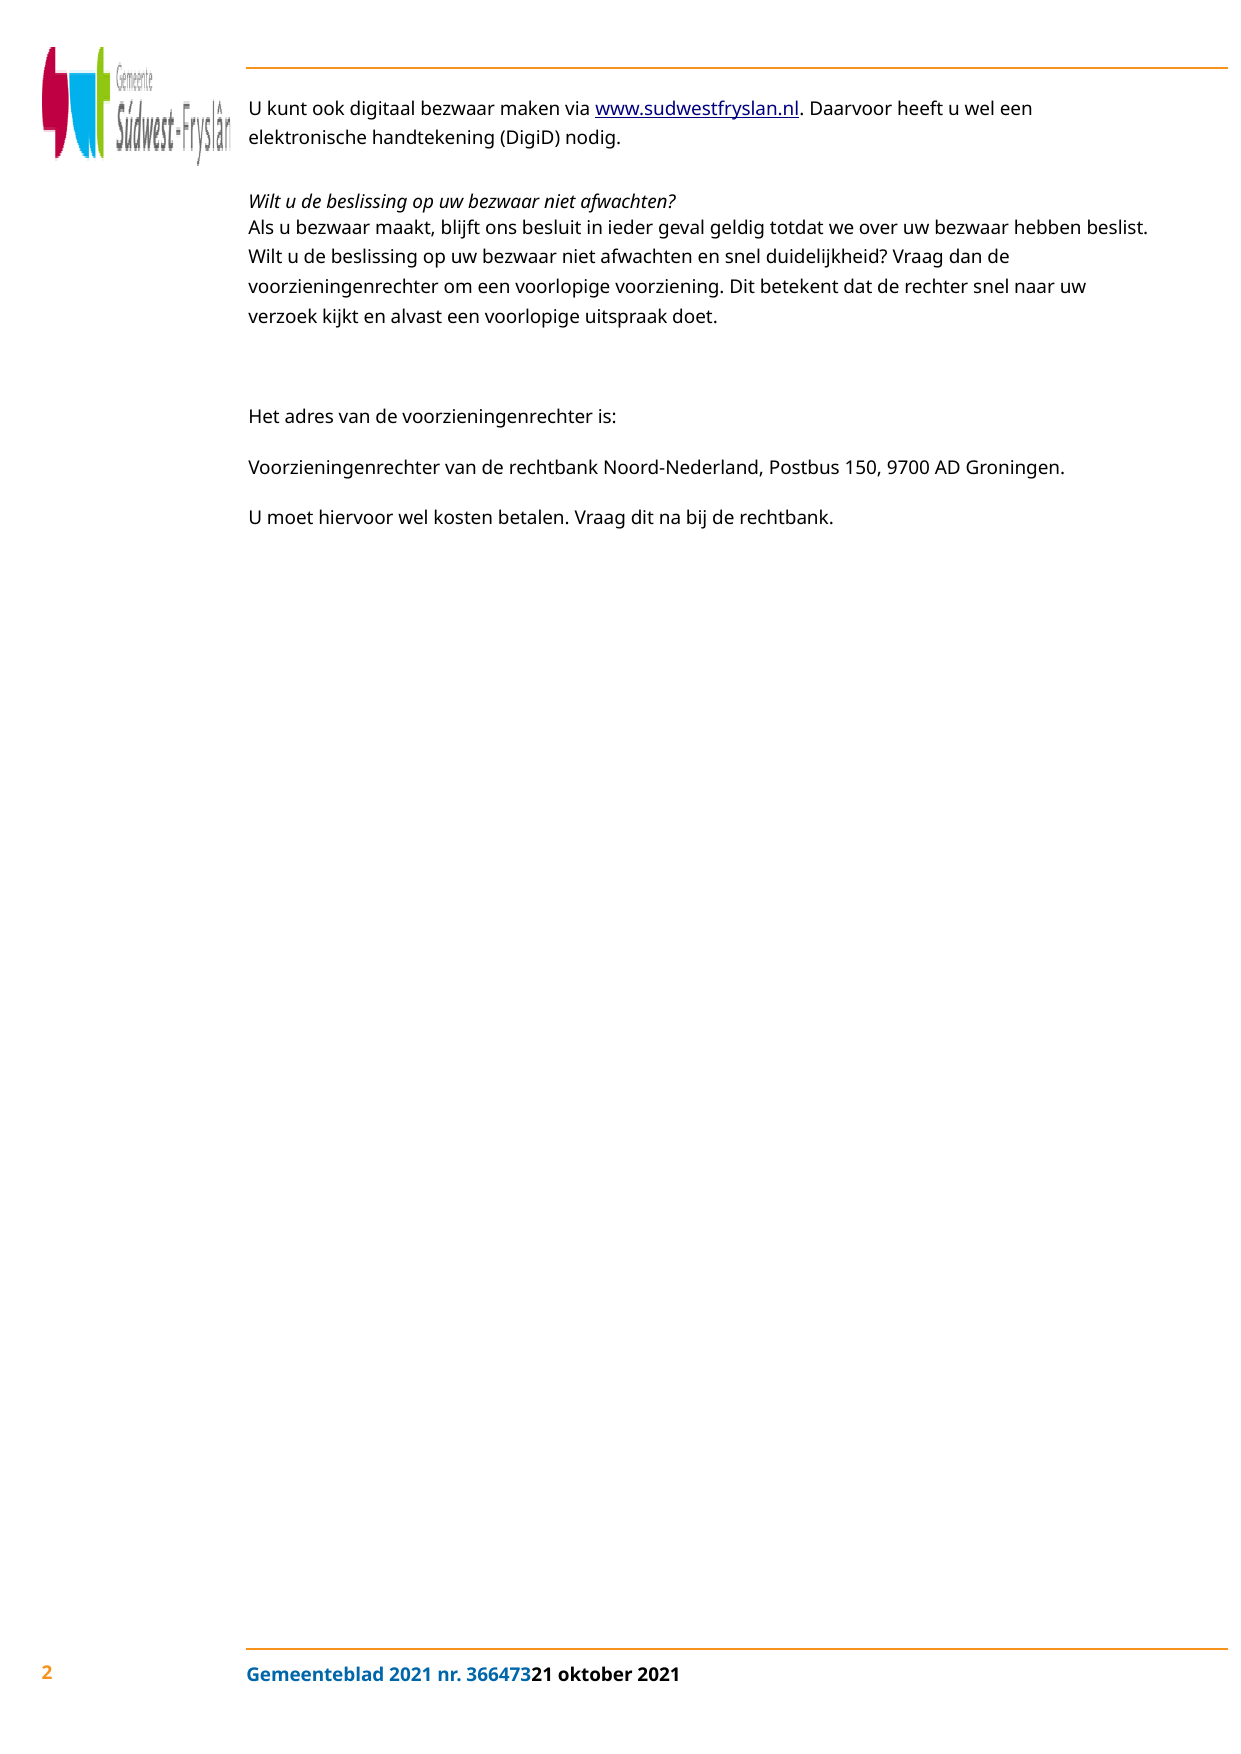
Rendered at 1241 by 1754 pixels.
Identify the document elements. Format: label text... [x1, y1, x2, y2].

text Het adres van de voorzieningenrechter is: [248, 404, 1152, 429]
text Voorzieningenrechter van de rechtbank Noord-Nederland, Postbus 150, 9700 AD Groningen. [248, 454, 1152, 480]
text Wilt u de beslissing op uw bezwaar niet afwachten? [248, 188, 1152, 214]
picture [41, 47, 231, 172]
text U moet hiervoor wel kosten betalen. Vraag dit na bij de rechtbank. [248, 504, 1152, 530]
text Als u bezwaar maakt, blijft ons besluit in ieder geval geldig totdat we over uw bezwaar hebben beslist. Wilt u de beslissing op uw bezwaar niet afwachten en snel duidelijkheid? Vraag dan de voorzieningenrechter om een voorlopige voorziening. Dit betekent dat de rechter snel naar uw verzoek kijkt en alvast een voorlopige uitspraak doet. [248, 214, 1152, 328]
text U kunt ook digitaal bezwaar maken via www.sudwestfryslan.nl. Daarvoor heeft u wel een elektronische handtekening (DigiD) nodig. [248, 95, 1152, 150]
